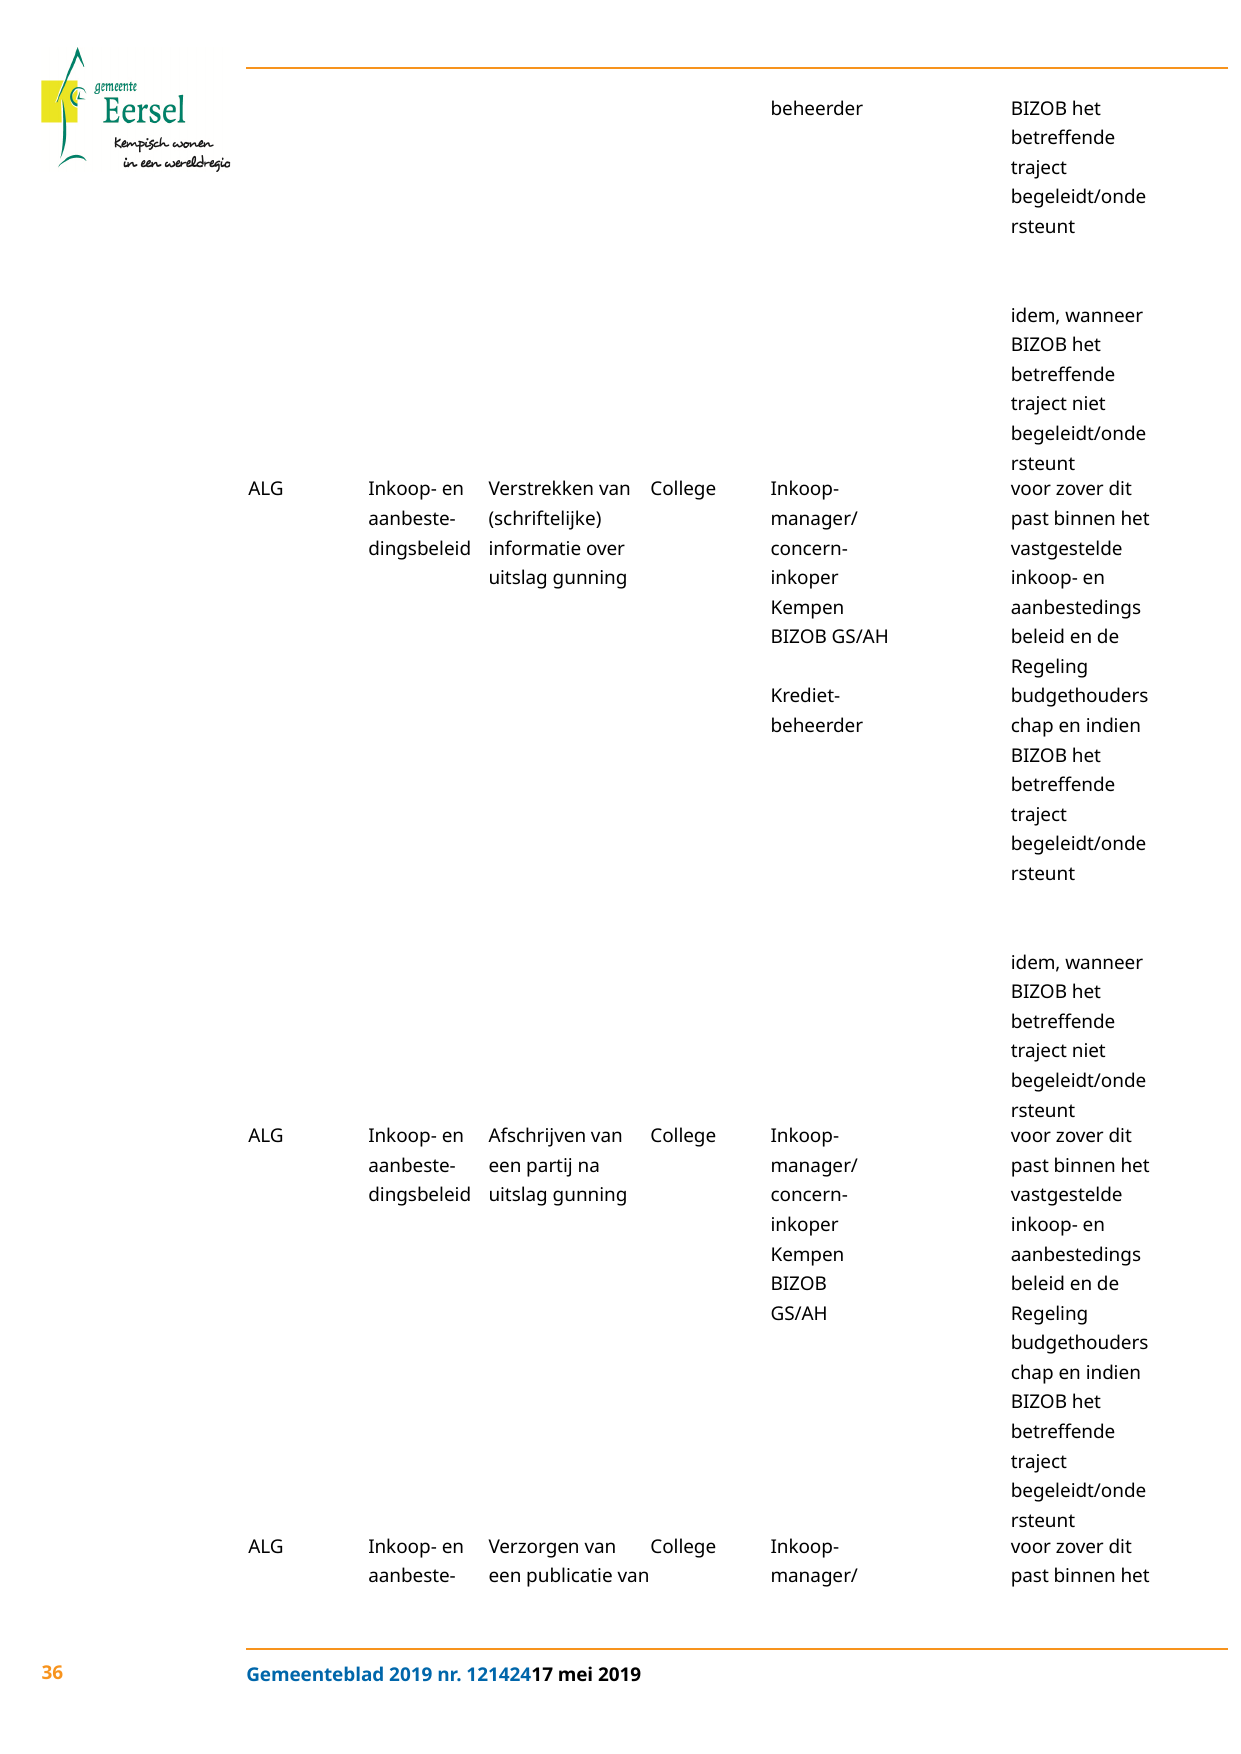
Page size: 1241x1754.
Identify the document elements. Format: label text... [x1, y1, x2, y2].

table_cell Verstrekken van (schriftelijke) informatie over uitslag gunning [488, 476, 650, 1122]
table_cell ALG [248, 1123, 368, 1533]
table_cell beheerder [770, 95, 890, 476]
table_cell Inkoop- en aanbeste- [368, 1533, 488, 1588]
table_cell voor zover dit past binnen het [1011, 1533, 1152, 1588]
table_cell [890, 1123, 1011, 1533]
table_cell Afschrijven van een partij na uitslag gunning [488, 1123, 650, 1533]
table_cell [890, 1533, 1011, 1588]
table_cell [488, 95, 650, 476]
table_cell College [650, 1123, 770, 1533]
table_cell voor zover dit past binnen het vastgestelde inkoop- en aanbestedingsbeleid en de Regeling budgethouderschap en indien BIZOB het betreffende traject begeleidt/ondersteunt idem, wanneer BIZOB het betreffende traject niet begeleidt/ondersteunt [1011, 476, 1152, 1122]
table_cell Inkoop-manager/ concern-inkoper Kempen BIZOB GS/AH [770, 1123, 890, 1533]
table_cell [248, 95, 368, 476]
table_cell voor zover dit past binnen het vastgestelde inkoop- en aanbestedingsbeleid en de Regeling budgethouderschap en indien BIZOB het betreffende traject begeleidt/ondersteunt [1011, 1123, 1152, 1533]
picture [41, 47, 231, 172]
table_cell ALG [248, 476, 368, 1122]
table_cell [890, 95, 1011, 476]
table_cell Verzorgen van een publicatie van [488, 1533, 650, 1588]
table_cell College [650, 476, 770, 1122]
table_cell ALG [248, 1533, 368, 1588]
table_cell [890, 476, 1011, 1122]
table_cell BIZOB het betreffende traject begeleidt/ondersteunt idem, wanneer BIZOB het betreffende traject niet begeleidt/ondersteunt [1011, 95, 1152, 476]
table_cell College [650, 1533, 770, 1588]
table_cell Inkoop- en aanbeste-dingsbeleid [368, 476, 488, 1122]
table_cell [650, 95, 770, 476]
table_cell Inkoop- en aanbeste-dingsbeleid [368, 1123, 488, 1533]
table_cell Inkoop-manager/ concern-inkoper Kempen BIZOB GS/AH Krediet-beheerder [770, 476, 890, 1122]
table_cell [368, 95, 488, 476]
table_cell Inkoop-manager/ [770, 1533, 890, 1588]
